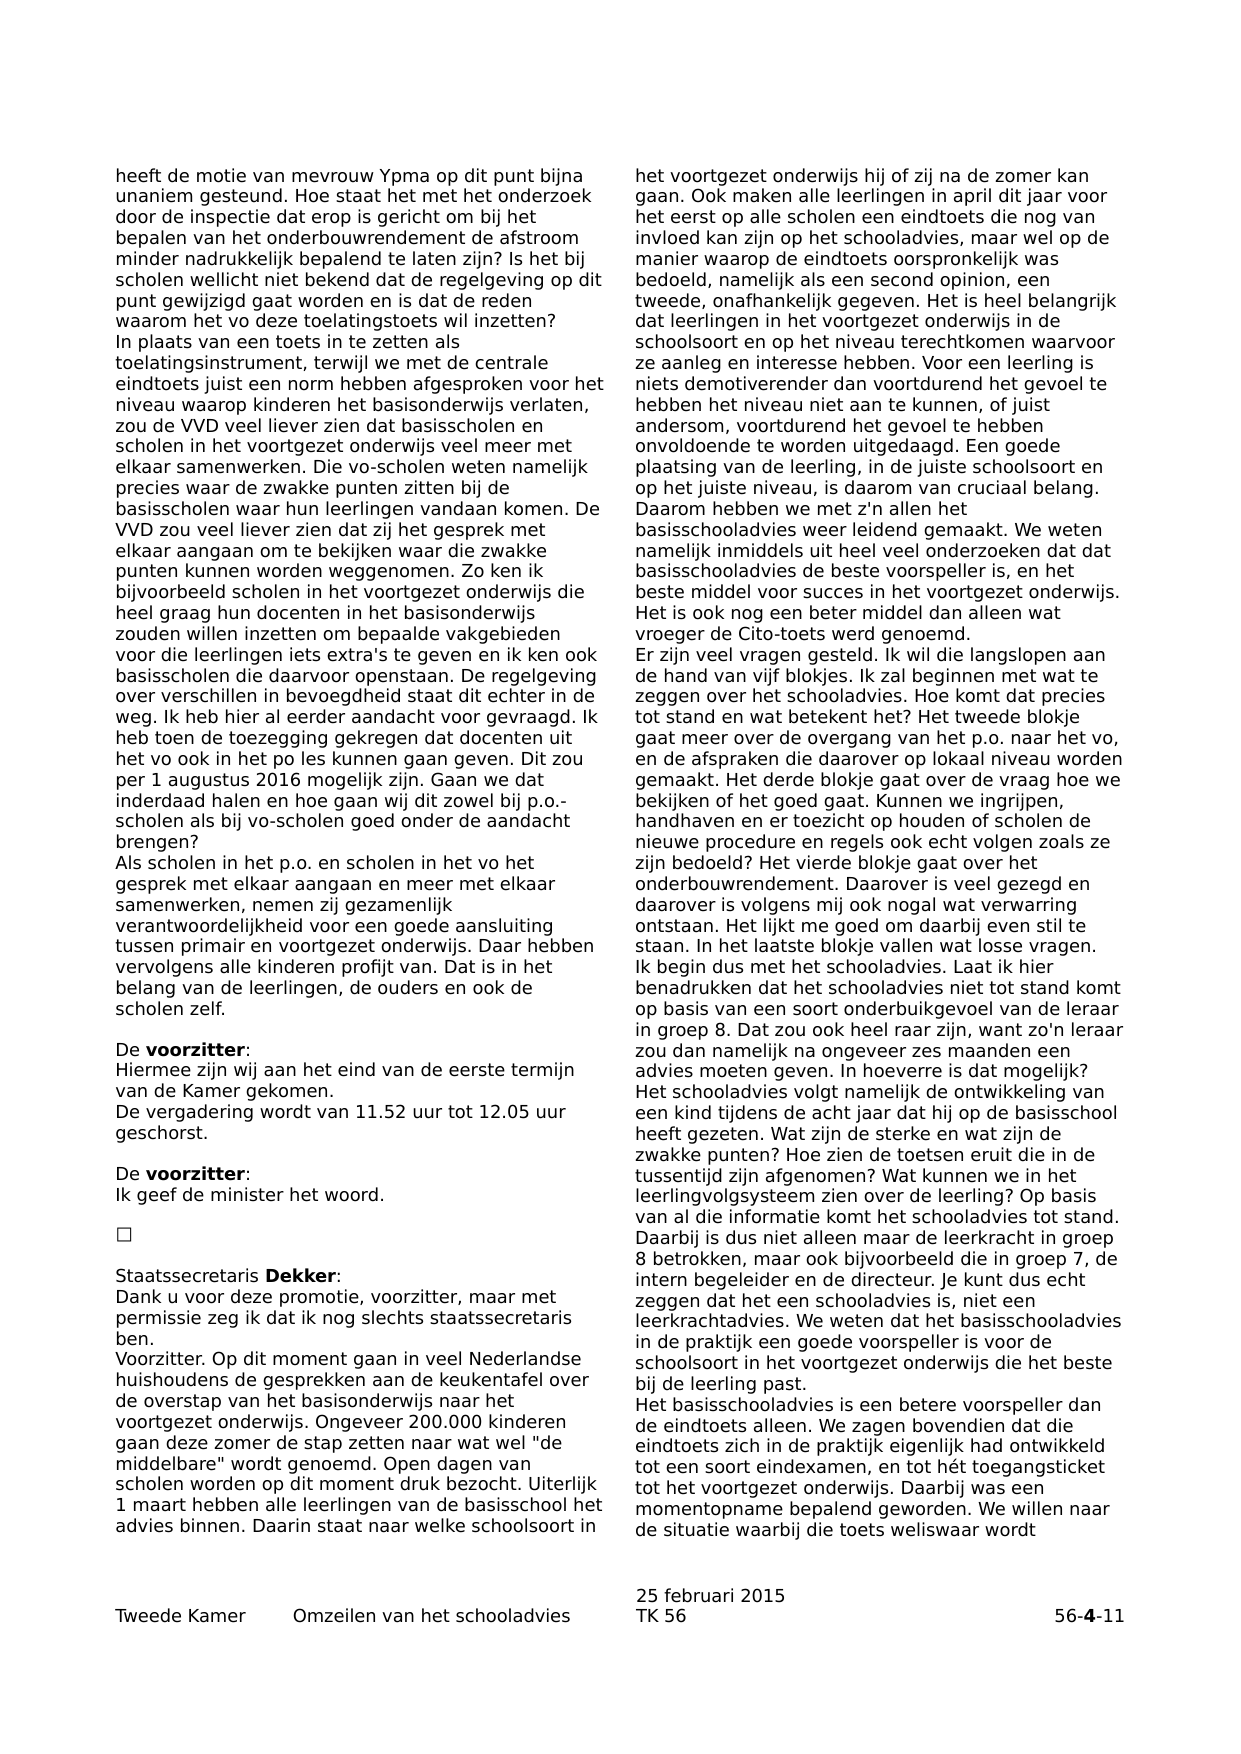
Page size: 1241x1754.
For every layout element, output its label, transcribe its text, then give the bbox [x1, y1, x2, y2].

text Staatssecretaris Dekker: [115, 1266, 605, 1287]
text De vergadering wordt van 11.52 uur tot 12.05 uur geschorst. [115, 1102, 605, 1143]
text Voorzitter. Op dit moment gaan in veel Nederlandse huishoudens de gesprekken aan de keukentafel over de overstap van het basisonderwijs naar het voortgezet onderwijs. Ongeveer 200.000 kinderen gaan deze zomer de stap zetten naar wat wel "de middelbare" wordt genoemd. Open dagen van scholen worden op dit moment druk bezocht. Uiterlijk 1 maart hebben alle leerlingen van de basisschool het advies binnen. Daarin staat naar welke schoolsoort in [115, 1349, 605, 1537]
text heeft de motie van mevrouw Ypma op dit punt bijna unaniem gesteund. Hoe staat het met het onderzoek door de inspectie dat erop is gericht om bij het bepalen van het onderbouwrendement de afstroom minder nadrukkelijk bepalend te laten zijn? Is het bij scholen wellicht niet bekend dat de regelgeving op dit punt gewijzigd gaat worden en is dat de reden waarom het vo deze toelatingstoets wil inzetten? [115, 165, 605, 332]
text Ik geef de minister het woord. [115, 1184, 605, 1205]
text Hiermee zijn wij aan het eind van de eerste termijn van de Kamer gekomen. [115, 1060, 605, 1102]
text het voortgezet onderwijs hij of zij na de zomer kan gaan. Ook maken alle leerlingen in april dit jaar voor het eerst op alle scholen een eindtoets die nog van invloed kan zijn op het schooladvies, maar wel op de manier waarop de eindtoets oorspronkelijk was bedoeld, namelijk als een second opinion, een tweede, onafhankelijk gegeven. Het is heel belangrijk dat leerlingen in het voortgezet onderwijs in de schoolsoort en op het niveau terechtkomen waarvoor ze aanleg en interesse hebben. Voor een leerling is niets demotiverender dan voortdurend het gevoel te hebben het niveau niet aan te kunnen, of juist andersom, voortdurend het gevoel te hebben onvoldoende te worden uitgedaagd. Een goede plaatsing van de leerling, in de juiste schoolsoort en op het juiste niveau, is daarom van cruciaal belang. [635, 165, 1125, 499]
text De voorzitter: [115, 1163, 605, 1184]
text Ik begin dus met het schooladvies. Laat ik hier benadrukken dat het schooladvies niet tot stand komt op basis van een soort onderbuikgevoel van de leraar in groep 8. Dat zou ook heel raar zijn, want zo'n leraar zou dan namelijk na ongeveer zes maanden een advies moeten geven. In hoeverre is dat mogelijk? Het schooladvies volgt namelijk de ontwikkeling van een kind tijdens de acht jaar dat hij op de basisschool heeft gezeten. Wat zijn de sterke en wat zijn de zwakke punten? Hoe zien de toetsen eruit die in de tussentijd zijn afgenomen? Wat kunnen we in het leerlingvolgsysteem zien over de leerling? Op basis van al die informatie komt het schooladvies tot stand. Daarbij is dus niet alleen maar de leerkracht in groep 8 betrokken, maar ook bijvoorbeeld die in groep 7, de intern begeleider en de directeur. Je kunt dus echt zeggen dat het een schooladvies is, niet een leerkrachtadvies. We weten dat het basisschooladvies in de praktijk een goede voorspeller is voor de schoolsoort in het voortgezet onderwijs die het beste bij de leerling past. [635, 957, 1125, 1394]
text Dank u voor deze promotie, voorzitter, maar met permissie zeg ik dat ik nog slechts staatssecretaris ben. [115, 1287, 605, 1349]
text Het basisschooladvies is een betere voorspeller dan de eindtoets alleen. We zagen bovendien dat die eindtoets zich in de praktijk eigenlijk had ontwikkeld tot een soort eindexamen, en tot hét toegangsticket tot het voortgezet onderwijs. Daarbij was een momentopname bepalend geworden. We willen naar de situatie waarbij die toets weliswaar wordt [635, 1394, 1125, 1540]
text ⬜ [115, 1225, 605, 1246]
text Als scholen in het p.o. en scholen in het vo het gesprek met elkaar aangaan en meer met elkaar samenwerken, nemen zij gezamenlijk verantwoordelijkheid voor een goede aansluiting tussen primair en voortgezet onderwijs. Daar hebben vervolgens alle kinderen profijt van. Dat is in het belang van de leerlingen, de ouders en ook de scholen zelf. [115, 853, 605, 1019]
text Daarom hebben we met z'n allen het basisschooladvies weer leidend gemaakt. We weten namelijk inmiddels uit heel veel onderzoeken dat dat basisschooladvies de beste voorspeller is, en het beste middel voor succes in het voortgezet onderwijs. Het is ook nog een beter middel dan alleen wat vroeger de Cito-toets werd genoemd. [635, 499, 1125, 644]
text In plaats van een toets in te zetten als toelatingsinstrument, terwijl we met de centrale eindtoets juist een norm hebben afgesproken voor het niveau waarop kinderen het basisonderwijs verlaten, zou de VVD veel liever zien dat basisscholen en scholen in het voortgezet onderwijs veel meer met elkaar samenwerken. Die vo-scholen weten namelijk precies waar de zwakke punten zitten bij de basisscholen waar hun leerlingen vandaan komen. De VVD zou veel liever zien dat zij het gesprek met elkaar aangaan om te bekijken waar die zwakke punten kunnen worden weggenomen. Zo ken ik bijvoorbeeld scholen in het voortgezet onderwijs die heel graag hun docenten in het basisonderwijs zouden willen inzetten om bepaalde vakgebieden voor die leerlingen iets extra's te geven en ik ken ook basisscholen die daarvoor openstaan. De regelgeving over verschillen in bevoegdheid staat dit echter in de weg. Ik heb hier al eerder aandacht voor gevraagd. Ik heb toen de toezegging gekregen dat docenten uit het vo ook in het po les kunnen gaan geven. Dit zou per 1 augustus 2016 mogelijk zijn. Gaan we dat inderdaad halen en hoe gaan wij dit zowel bij p.o.-scholen als bij vo-scholen goed onder de aandacht brengen? [115, 332, 605, 853]
text De voorzitter: [115, 1039, 605, 1060]
text Er zijn veel vragen gesteld. Ik wil die langslopen aan de hand van vijf blokjes. Ik zal beginnen met wat te zeggen over het schooladvies. Hoe komt dat precies tot stand en wat betekent het? Het tweede blokje gaat meer over de overgang van het p.o. naar het vo, en de afspraken die daarover op lokaal niveau worden gemaakt. Het derde blokje gaat over de vraag hoe we bekijken of het goed gaat. Kunnen we ingrijpen, handhaven en er toezicht op houden of scholen de nieuwe procedure en regels ook echt volgen zoals ze zijn bedoeld? Het vierde blokje gaat over het onderbouwrendement. Daarover is veel gezegd en daarover is volgens mij ook nogal wat verwarring ontstaan. Het lijkt me goed om daarbij even stil te staan. In het laatste blokje vallen wat losse vragen. [635, 644, 1125, 957]
